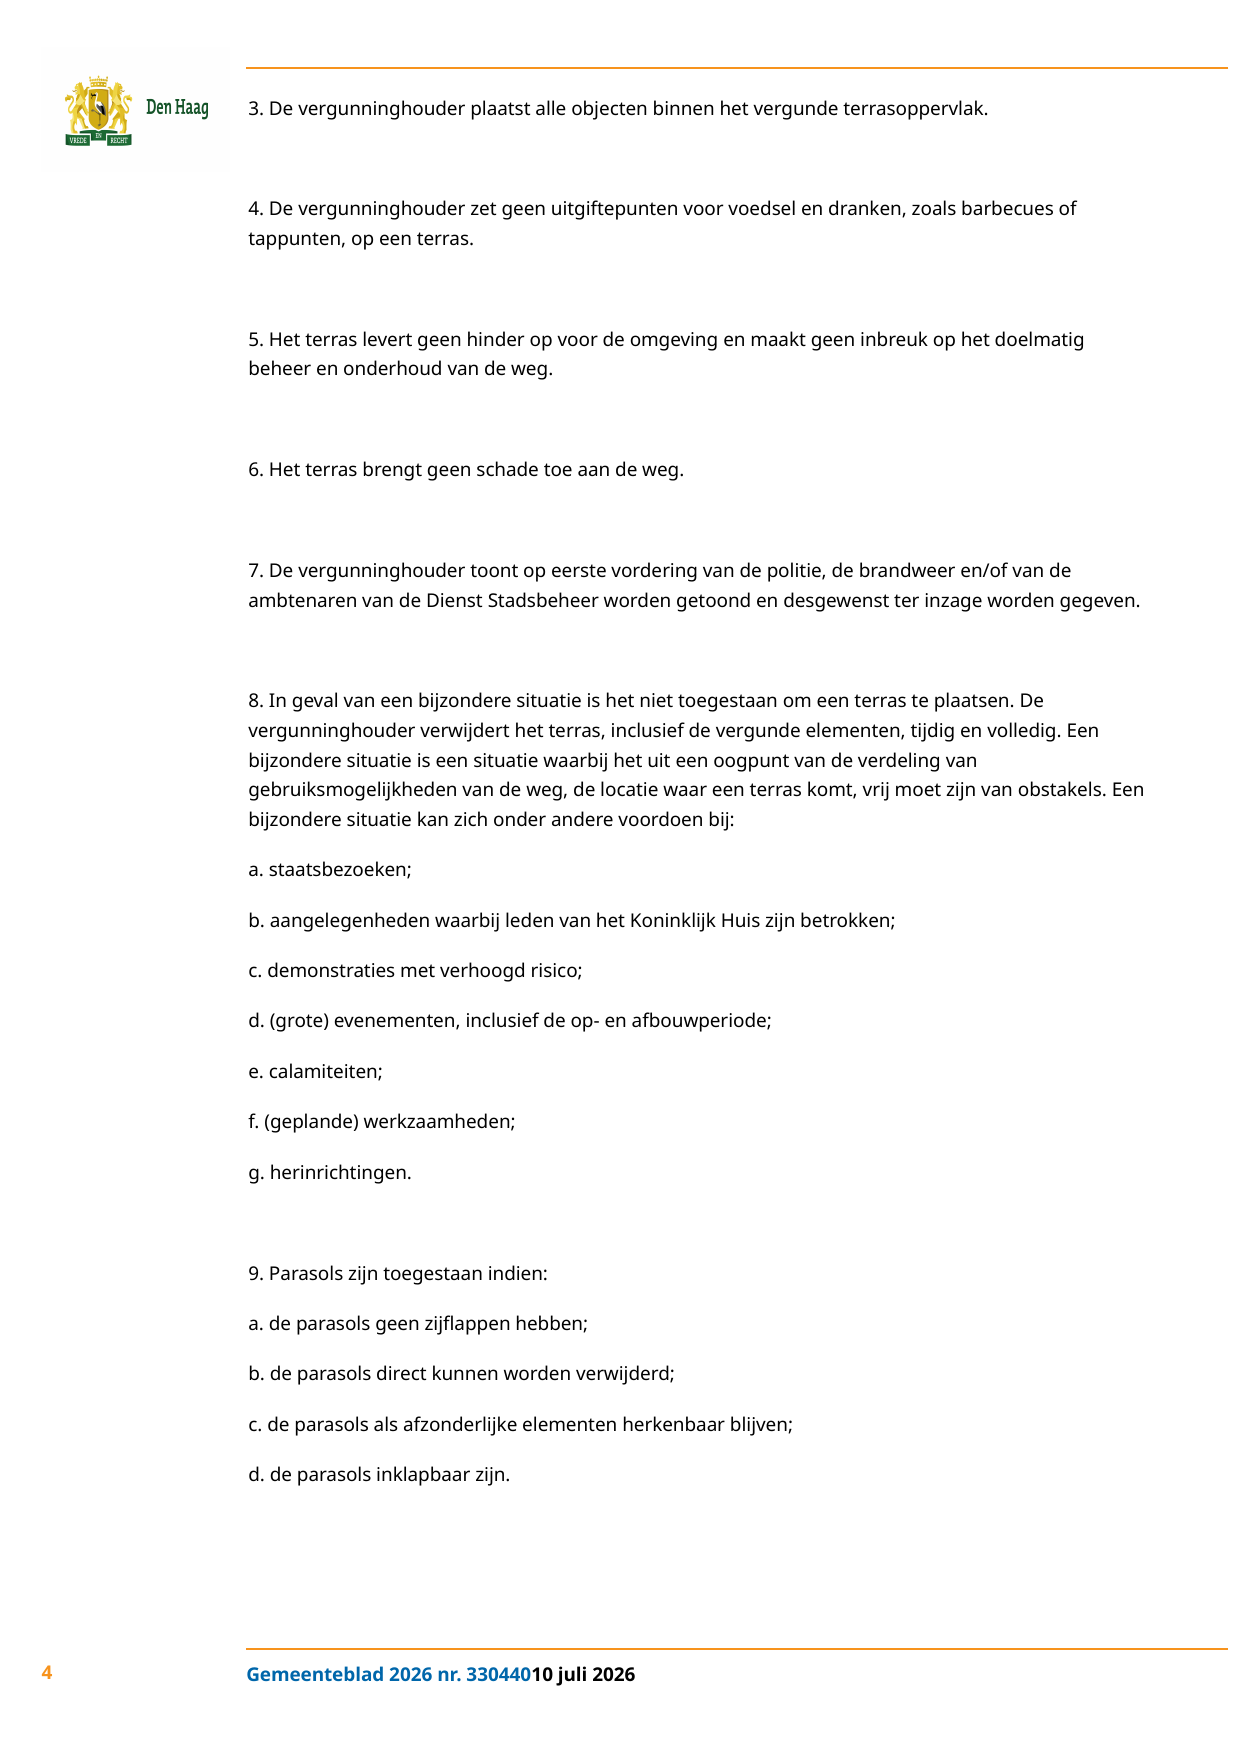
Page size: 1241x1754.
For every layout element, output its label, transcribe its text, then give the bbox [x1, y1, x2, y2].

text d. de parasols inklapbaar zijn. [248, 1461, 1152, 1487]
text 5. Het terras levert geen hinder op voor de omgeving en maakt geen inbreuk op het doelmatig beheer en onderhoud van de weg. [248, 326, 1152, 381]
text 4. De vergunninghouder zet geen uitgiftepunten voor voedsel en dranken, zoals barbecues of tappunten, op een terras. [248, 196, 1152, 251]
text a. staatsbezoeken; [248, 856, 1152, 882]
text b. aangelegenheden waarbij leden van het Koninklijk Huis zijn betrokken; [248, 907, 1152, 933]
text 7. De vergunninghouder toont op eerste vordering van de politie, de brandweer en/of van de ambtenaren van de Dienst Stadsbeheer worden getoond en desgewenst ter inzage worden gegeven. [248, 557, 1152, 613]
text c. de parasols als afzonderlijke elementen herkenbaar blijven; [248, 1411, 1152, 1437]
text f. (geplande) werkzaamheden; [248, 1108, 1152, 1134]
text a. de parasols geen zijflappen hebben; [248, 1310, 1152, 1336]
text d. (grote) evenementen, inclusief de op- en afbouwperiode; [248, 1008, 1152, 1033]
text 8. In geval van een bijzondere situatie is het niet toegestaan om een terras te plaatsen. De vergunninghouder verwijdert het terras, inclusief de vergunde elementen, tijdig en volledig. Een bijzondere situatie is een situatie waarbij het uit een oogpunt van de verdeling van gebruiksmogelijkheden van de weg, de locatie waar een terras komt, vrij moet zijn van obstakels. Een bijzondere situatie kan zich onder andere voordoen bij: [248, 688, 1152, 832]
text 3. De vergunninghouder plaatst alle objecten binnen het vergunde terrasoppervlak. [248, 95, 1152, 121]
text e. calamiteiten; [248, 1058, 1152, 1084]
text b. de parasols direct kunnen worden verwijderd; [248, 1361, 1152, 1386]
picture [41, 47, 231, 172]
text g. herinrichtingen. [248, 1159, 1152, 1185]
text 9. Parasols zijn toegestaan indien: [248, 1260, 1152, 1286]
text 6. Het terras brengt geen schade toe aan de weg. [248, 456, 1152, 482]
text c. demonstraties met verhoogd risico; [248, 957, 1152, 983]
